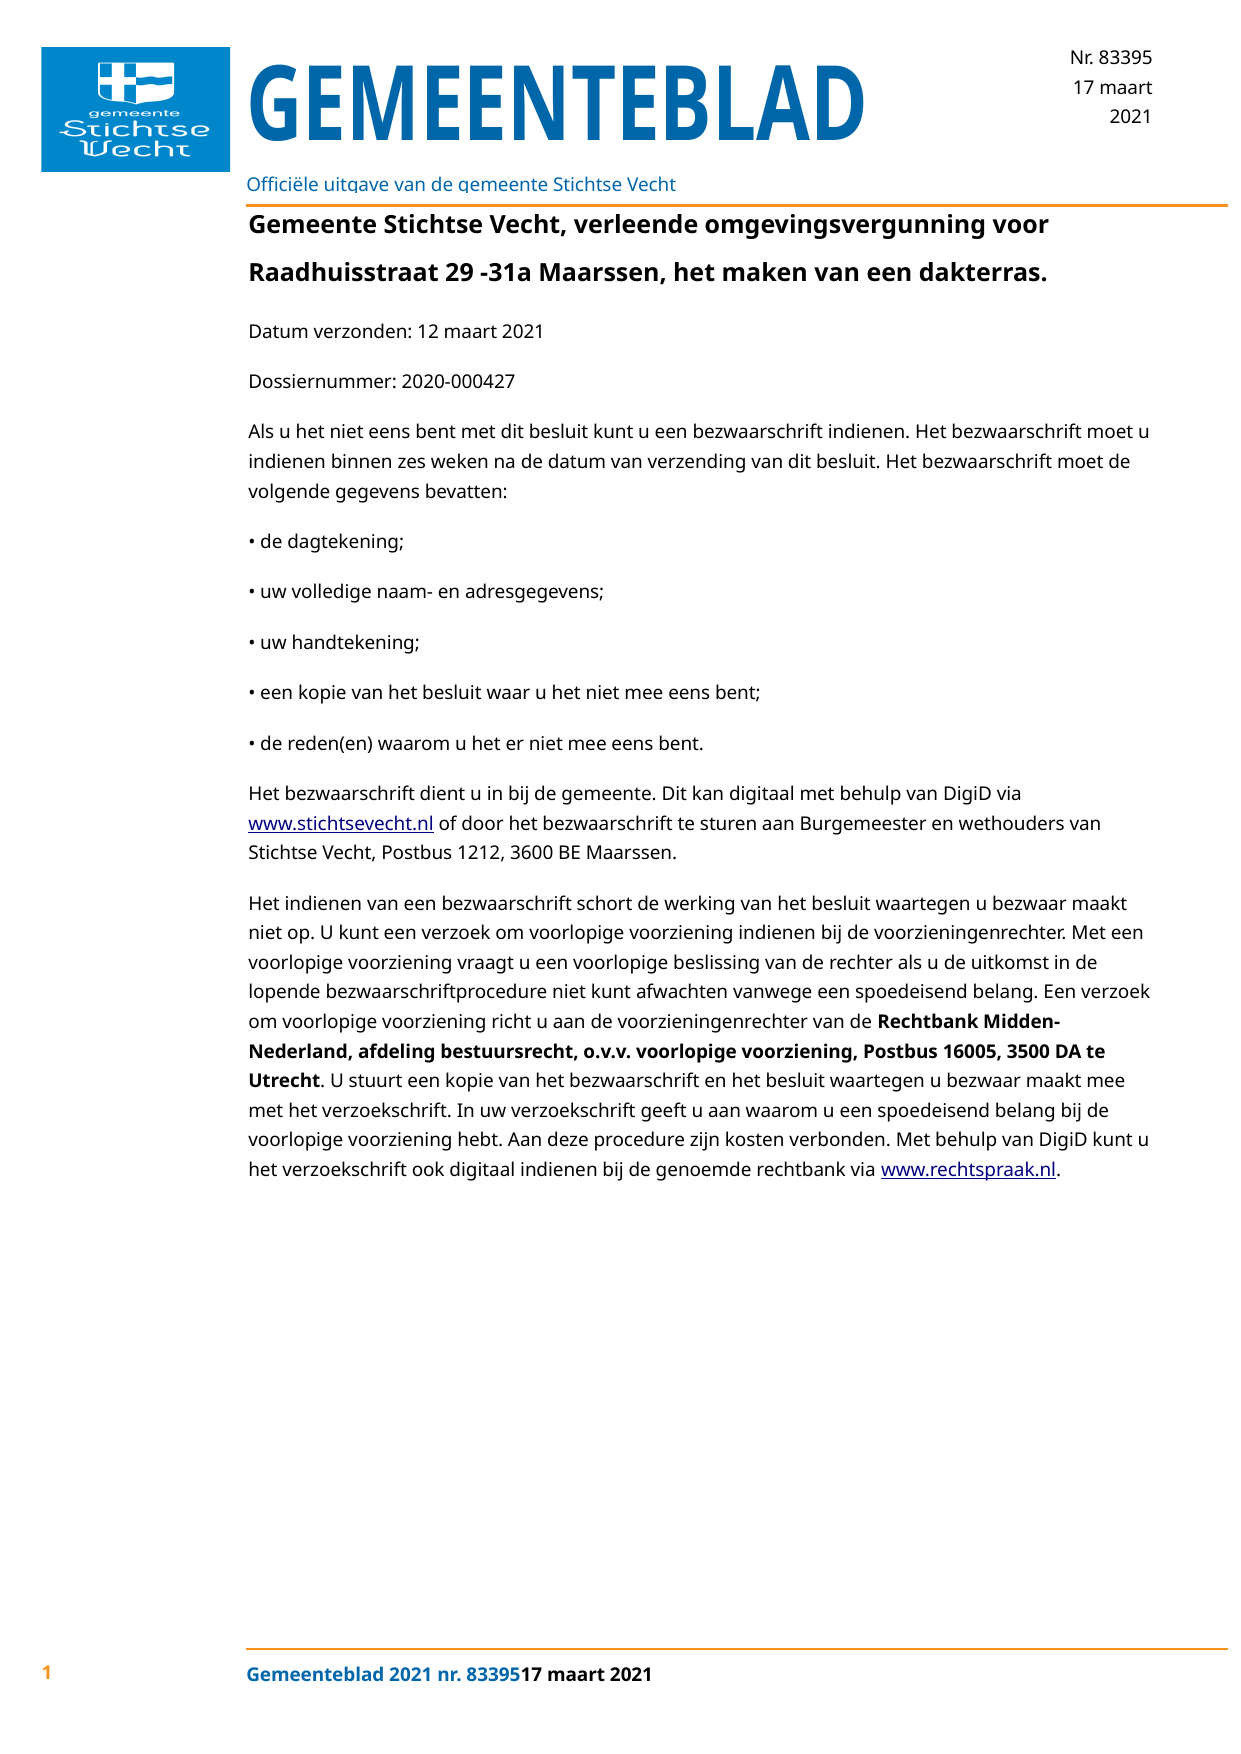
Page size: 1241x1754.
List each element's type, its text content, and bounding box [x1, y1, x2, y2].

text • uw volledige naam- en adresgegevens; [248, 579, 1152, 604]
text Als u het niet eens bent met dit besluit kunt u een bezwaarschrift indienen. Het bezwaarschrift moet u indienen binnen zes weken na de datum van verzending van dit besluit. Het bezwaarschrift moet de volgende gegevens bevatten: [248, 419, 1152, 504]
text Datum verzonden: 12 maart 2021 [248, 318, 1152, 344]
text • de reden(en) waarom u het er niet mee eens bent. [248, 730, 1152, 756]
picture [137, 63, 174, 103]
text Het indienen van een bezwaarschrift schort de werking van het besluit waartegen u bezwaar maakt niet op. U kunt een verzoek om voorlopige voorziening indienen bij de voorzieningenrechter. Met een voorlopige voorziening vraagt u een voorlopige beslissing van de rechter als u de uitkomst in de lopende bezwaarschriftprocedure niet kunt afwachten vanwege een spoedeisend belang. Een verzoek om voorlopige voorziening richt u aan de voorzieningenrechter van de Rechtbank Midden-Nederland, afdeling bestuursrecht, o.v.v. voorlopige voorziening, Postbus 16005, 3500 DA te Utrecht. U stuurt een kopie van het bezwaarschrift en het besluit waartegen u bezwaar maakt mee met het verzoekschrift. In uw verzoekschrift geeft u aan waarom u een spoedeisend belang bij de voorlopige voorziening hebt. Aan deze procedure zijn kosten verbonden. Met behulp van DigiD kunt u het verzoekschrift ook digitaal indienen bij de genoemde rechtbank via www.rechtspraak.nl. [248, 890, 1152, 1182]
text Het bezwaarschrift dient u in bij de gemeente. Dit kan digitaal met behulp van DigiD via www.stichtsevecht.nl of door het bezwaarschrift te sturen aan Burgemeester en wethouders van Stichtse Vecht, Postbus 1212, 3600 BE Maarssen. [248, 780, 1152, 865]
text • de dagtekening; [248, 528, 1152, 554]
text Dossiernummer: 2020-000427 [248, 368, 1152, 394]
text • een kopie van het besluit waar u het niet mee eens bent; [248, 679, 1152, 705]
picture [99, 63, 135, 101]
text • uw handtekening; [248, 629, 1152, 655]
text Gemeente Stichtse Vecht, verleende omgevingsvergunning voor Raadhuisstraat 29 -31a Maarssen, het maken van een dakterras. [248, 207, 1152, 288]
